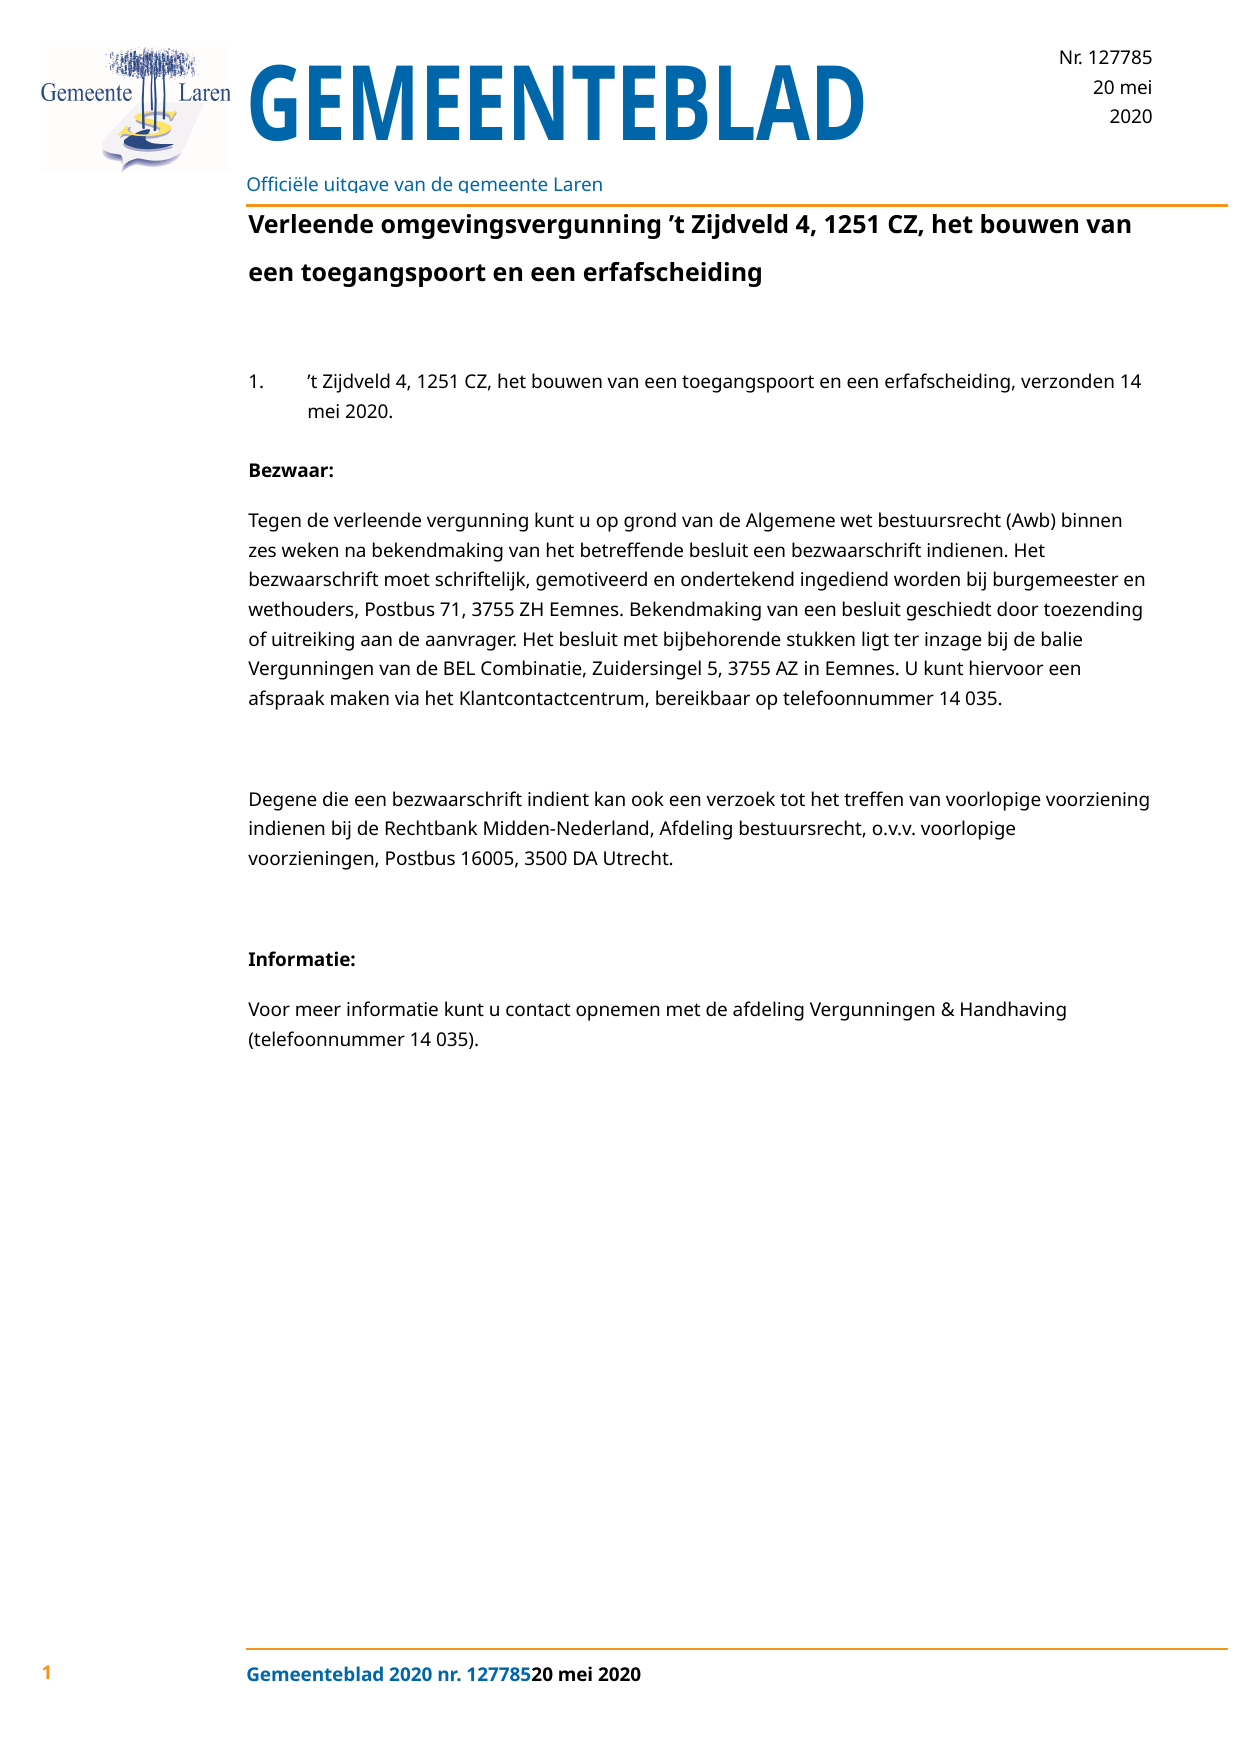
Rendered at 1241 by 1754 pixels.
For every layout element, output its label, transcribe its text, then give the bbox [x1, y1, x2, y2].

text Tegen de verleende vergunning kunt u op grond van de Algemene wet bestuursrecht (Awb) binnen zes weken na bekendmaking van het betreffende besluit een bezwaarschrift indienen. Het bezwaarschrift moet schriftelijk, gemotiveerd en ondertekend ingediend worden bij burgemeester en wethouders, Postbus 71, 3755 ZH Eemnes. Bekendmaking van een besluit geschiedt door toezending of uitreiking aan de aanvrager. Het besluit met bijbehorende stukken ligt ter inzage bij de balie Vergunningen van de BEL Combinatie, Zuidersingel 5, 3755 AZ in Eemnes. U kunt hiervoor een afspraak maken via het Klantcontactcentrum, bereikbaar op telefoonnummer 14 035. [248, 507, 1152, 711]
text Voor meer informatie kunt u contact opnemen met de afdeling Vergunningen & Handhaving (telefoonnummer 14 035). [248, 996, 1152, 1052]
text Bezwaar: [248, 457, 1152, 483]
list ’t Zijdveld 4, 1251 CZ, het bouwen van een toegangspoort en een erfafscheiding, verzonden 14 mei 2020. [248, 368, 1152, 424]
picture [41, 47, 231, 172]
text Degene die een bezwaarschrift indient kan ook een verzoek tot het treffen van voorlopige voorziening indienen bij de Rechtbank Midden-Nederland, Afdeling bestuursrecht, o.v.v. voorlopige voorzieningen, Postbus 16005, 3500 DA Utrecht. [248, 786, 1152, 871]
text Verleende omgevingsvergunning ’t Zijdveld 4, 1251 CZ, het bouwen van een toegangspoort en een erfafscheiding [248, 207, 1152, 288]
text Informatie: [248, 946, 1152, 972]
